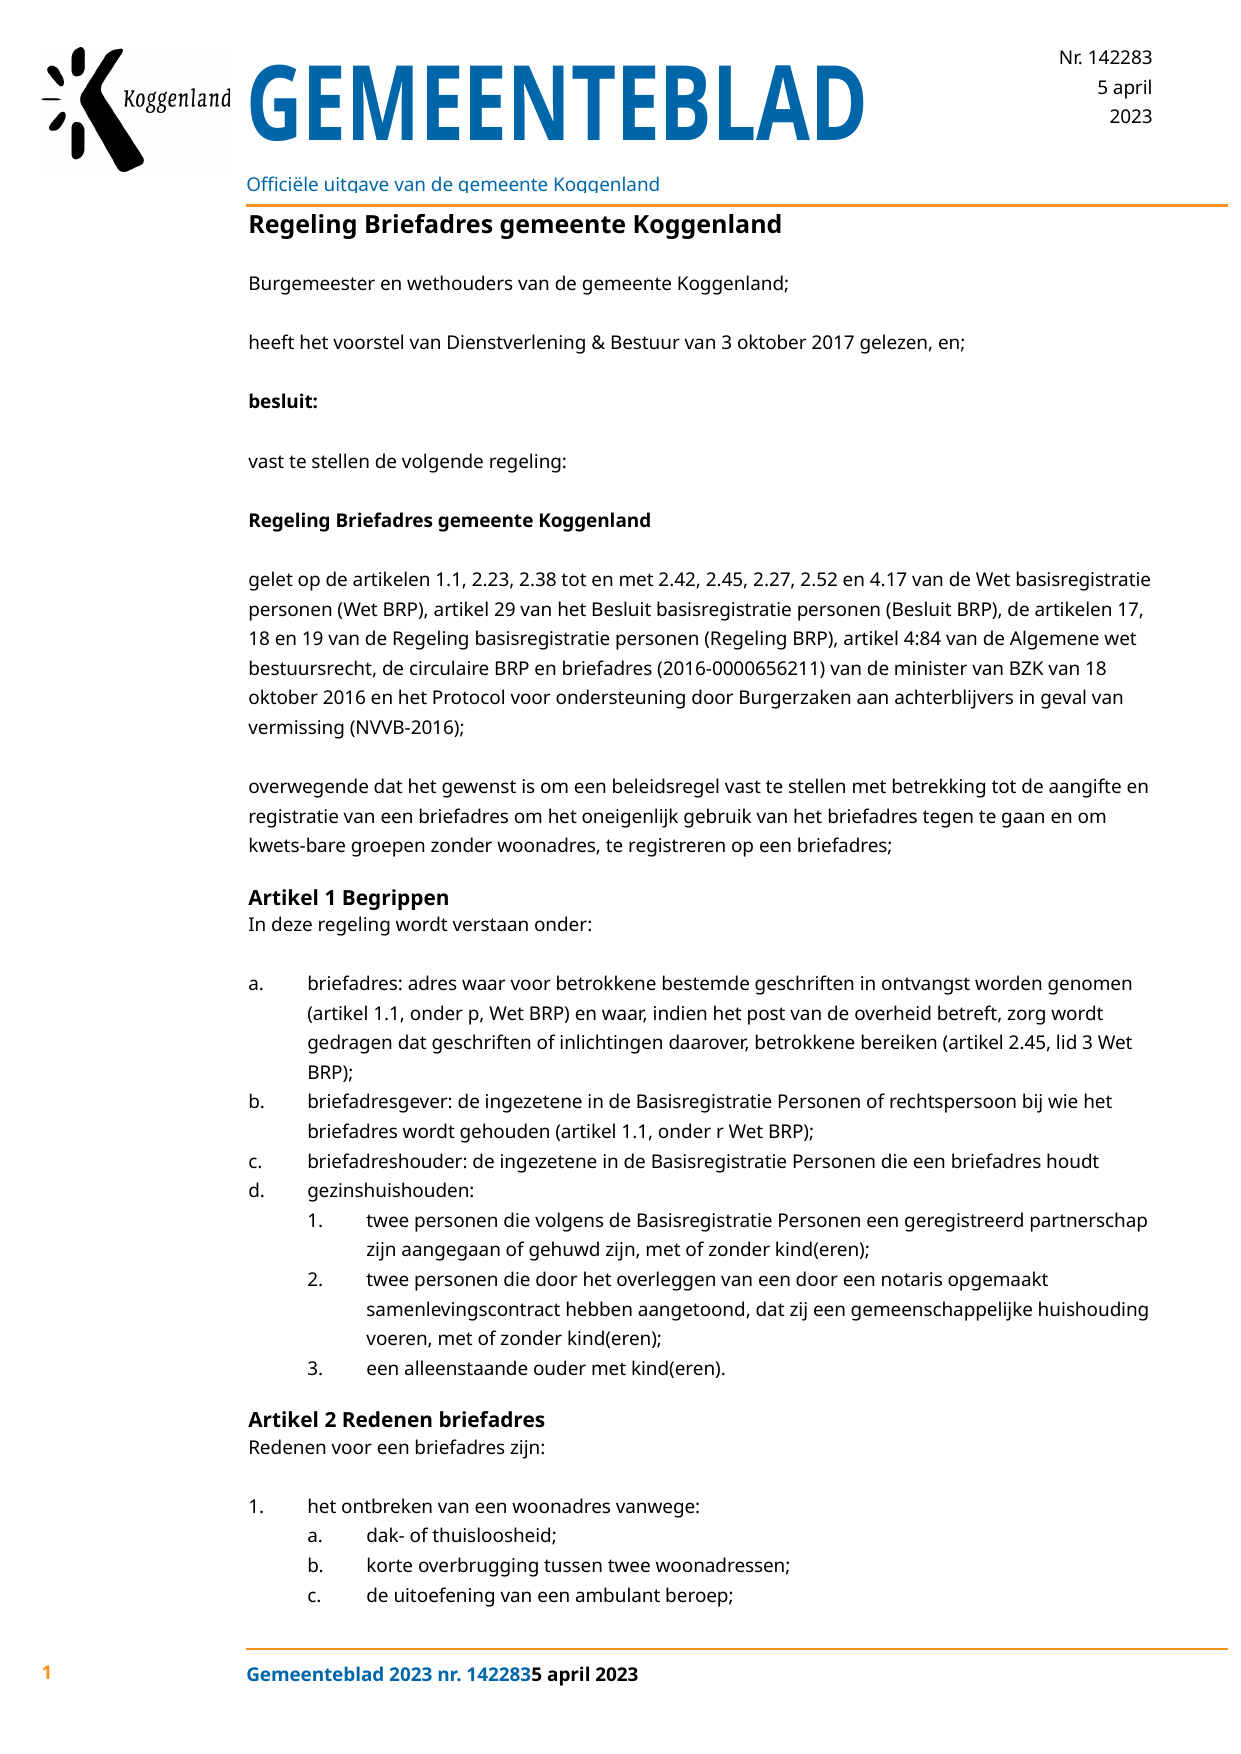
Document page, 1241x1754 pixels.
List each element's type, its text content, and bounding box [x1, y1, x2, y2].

text heeft het voorstel van Dienstverlening & Bestuur van 3 oktober 2017 gelezen, en; [248, 329, 1152, 355]
list dak- of thuisloosheid; [307, 1523, 1152, 1548]
text gelet op de artikelen 1.1, 2.23, 2.38 tot en met 2.42, 2.45, 2.27, 2.52 en 4.17 van de Wet basisregistratie personen (Wet BRP), artikel 29 van het Besluit basisregistratie personen (Besluit BRP), de artikelen 17, 18 en 19 van de Regeling basisregistratie personen (Regeling BRP), artikel 4:84 van de Algemene wet bestuursrecht, de circulaire BRP en briefadres (2016-0000656211) van de minister van BZK van 18 oktober 2016 en het Protocol voor ondersteuning door Burgerzaken aan achterblijvers in geval van vermissing (NVVB-2016); [248, 566, 1152, 740]
list briefadres: adres waar voor betrokkene bestemde geschriften in ontvangst worden genomen (artikel 1.1, onder p, Wet BRP) en waar, indien het post van de overheid betreft, zorg wordt gedragen dat geschriften of inlichtingen daarover, betrokkene bereiken (artikel 2.45, lid 3 Wet BRP); [248, 970, 1152, 1085]
text Artikel 2 Redenen briefadres [248, 1405, 1152, 1434]
text overwegende dat het gewenst is om een beleidsregel vast te stellen met betrekking tot de aangifte en registratie van een briefadres om het oneigenlijk gebruik van het briefadres tegen te gaan en om kwets-bare groepen zonder woonadres, te registreren op een briefadres; [248, 773, 1152, 858]
list een alleenstaande ouder met kind(eren). [307, 1355, 1152, 1381]
list de uitoefening van een ambulant beroep; [307, 1582, 1152, 1607]
picture [41, 47, 231, 172]
list twee personen die volgens de Basisregistratie Personen een geregistreerd partnerschap zijn aangegaan of gehuwd zijn, met of zonder kind(eren); [307, 1207, 1152, 1262]
text Redenen voor een briefadres zijn: [248, 1434, 1152, 1459]
list twee personen die door het overleggen van een door een notaris opgemaakt samenlevingscontract hebben aangetoond, dat zij een gemeenschappelijke huishouding voeren, met of zonder kind(eren); [307, 1266, 1152, 1351]
list korte overbrugging tussen twee woonadressen; [307, 1552, 1152, 1578]
text besluit: [248, 389, 1152, 414]
text Regeling Briefadres gemeente Koggenland [248, 507, 1152, 533]
text Artikel 1 Begrippen [248, 883, 1152, 911]
text In deze regeling wordt verstaan onder: [248, 911, 1152, 937]
list het ontbreken van een woonadres vanwege: [248, 1493, 1152, 1519]
list gezinshuishouden: [248, 1177, 1152, 1203]
list briefadreshouder: de ingezetene in de Basisregistratie Personen die een briefadres houdt [248, 1148, 1152, 1174]
text vast te stellen de volgende regeling: [248, 448, 1152, 473]
text Regeling Briefadres gemeente Koggenland [248, 207, 1152, 241]
text Burgemeester en wethouders van de gemeente Koggenland; [248, 270, 1152, 296]
list briefadresgever: de ingezetene in de Basisregistratie Personen of rechtspersoon bij wie het briefadres wordt gehouden (artikel 1.1, onder r Wet BRP); [248, 1089, 1152, 1144]
